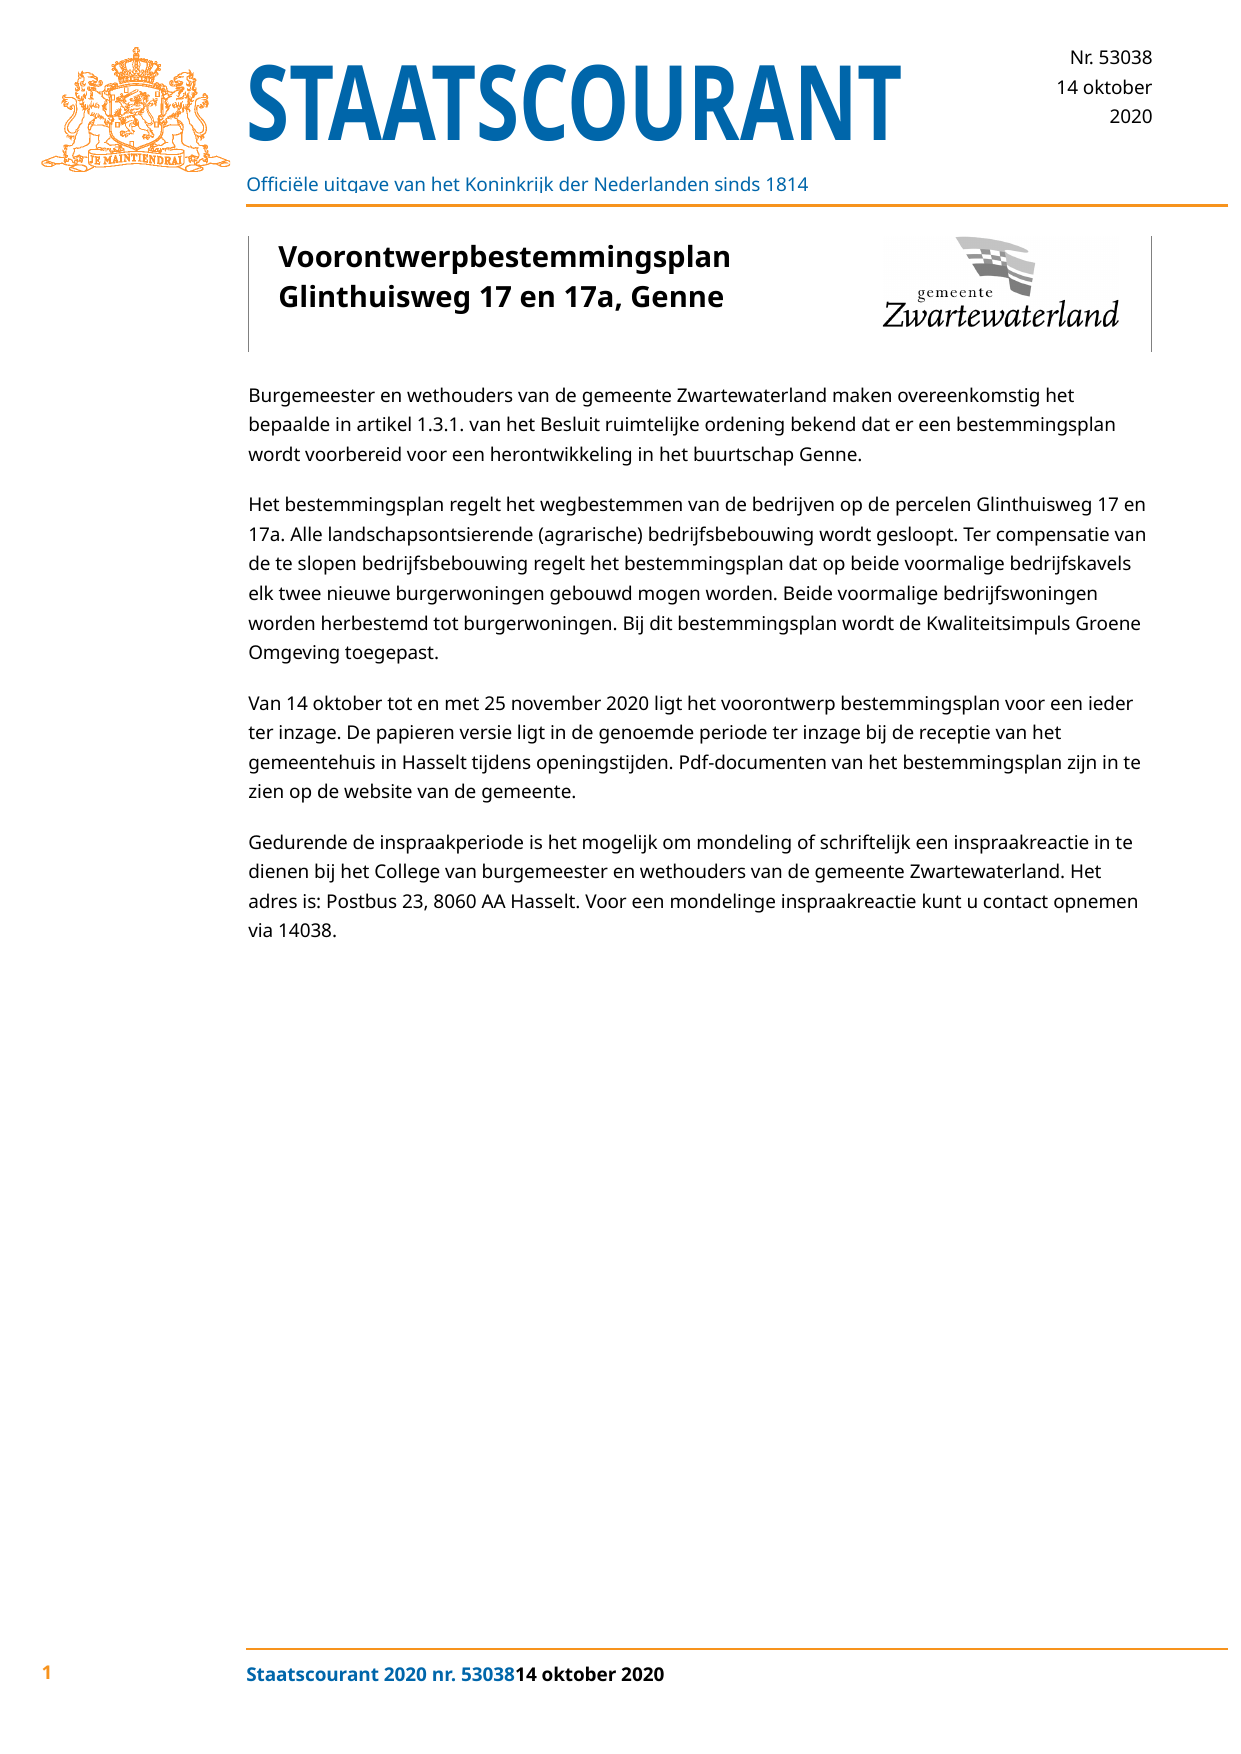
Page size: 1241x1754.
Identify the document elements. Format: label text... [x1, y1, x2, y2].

text Van 14 oktober tot en met 25 november 2020 ligt het voorontwerp bestemmingsplan voor een ieder ter inzage. De papieren versie ligt in de genoemde periode ter inzage bij de receptie van het gemeentehuis in Hasselt tijdens openingstijden. Pdf-documenten van het bestemmingsplan zijn in te zien op de website van de gemeente. [248, 690, 1152, 804]
text Gedurende de inspraakperiode is het mogelijk om mondeling of schriftelijk een inspraakreactie in te dienen bij het College van burgemeester en wethouders van de gemeente Zwartewaterland. Het adres is: Postbus 23, 8060 AA Hasselt. Voor een mondelinge inspraakreactie kunt u contact opnemen via 14038. [248, 829, 1152, 943]
text Burgemeester en wethouders van de gemeente Zwartewaterland maken overeenkomstig het bepaalde in artikel 1.3.1. van het Besluit ruimtelijke ordening bekend dat er een bestemmingsplan wordt voorbereid voor een herontwikkeling in het buurtschap Genne. [248, 382, 1152, 467]
text Het bestemmingsplan regelt het wegbestemmen van de bedrijven op de percelen Glinthuisweg 17 en 17a. Alle landschapsontsierende (agrarische) bedrijfsbebouwing wordt gesloopt. Ter compensatie van de te slopen bedrijfsbebouwing regelt het bestemmingsplan dat op beide voormalige bedrijfskavels elk twee nieuwe burgerwoningen gebouwd mogen worden. Beide voormalige bedrijfswoningen worden herbestemd tot burgerwoningen. Bij dit bestemmingsplan wordt de Kwaliteitsimpuls Groene Omgeving toegepast. [248, 491, 1152, 665]
picture [41, 47, 231, 172]
table_header [850, 236, 1151, 352]
table_header Voorontwerpbestemmingsplan Glinthuisweg 17 en 17a, Genne [249, 236, 850, 352]
picture [882, 236, 1119, 327]
